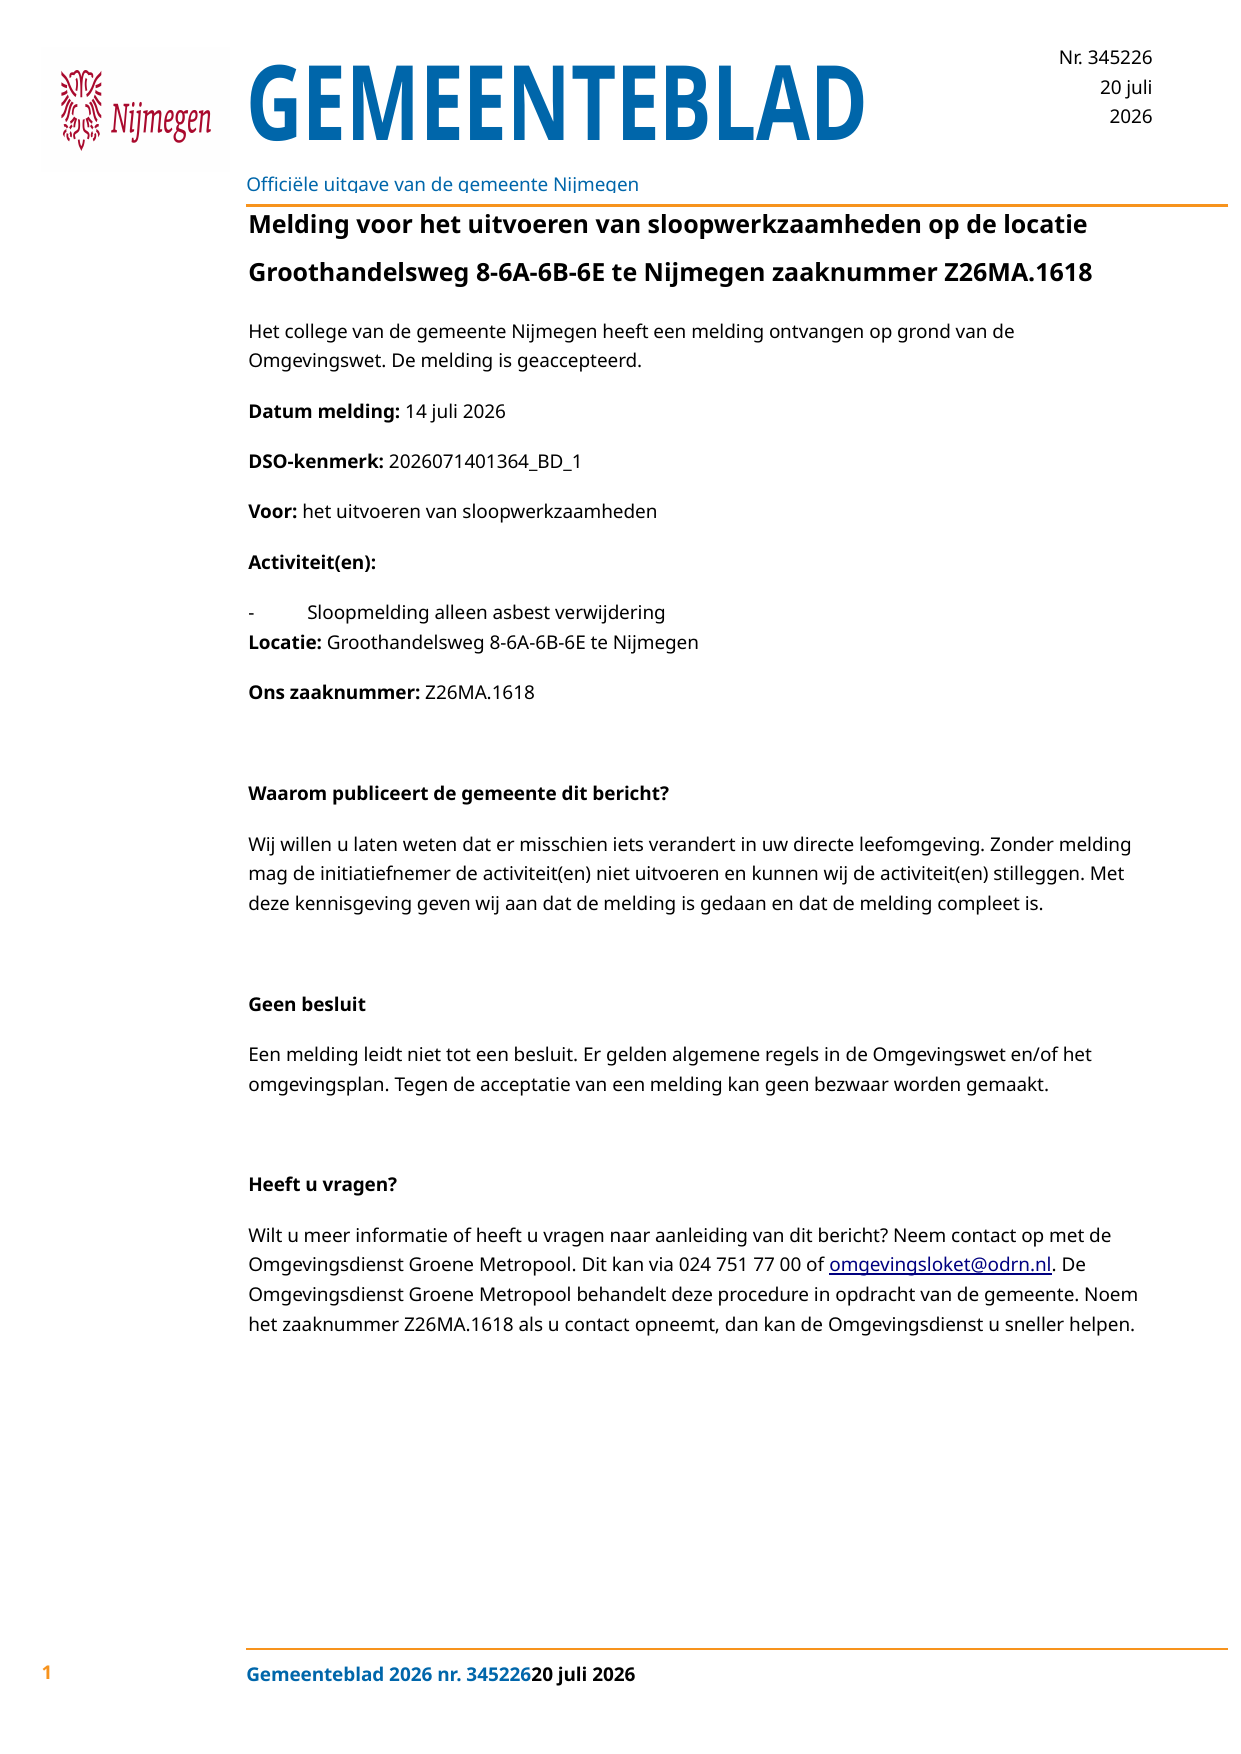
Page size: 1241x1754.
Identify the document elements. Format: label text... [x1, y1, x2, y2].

text Geen besluit [248, 991, 1152, 1017]
text Ons zaaknummer: Z26MA.1618 [248, 679, 1152, 705]
picture [41, 47, 231, 172]
text Waarom publiceert de gemeente dit bericht? [248, 780, 1152, 806]
text Locatie: Groothandelsweg 8-6A-6B-6E te Nijmegen [248, 629, 1152, 655]
text Een melding leidt niet tot een besluit. Er gelden algemene regels in de Omgevingswet en/of het omgevingsplan. Tegen de acceptatie van een melding kan geen bezwaar worden gemaakt. [248, 1041, 1152, 1097]
text Melding voor het uitvoeren van sloopwerkzaamheden op de locatie Groothandelsweg 8-6A-6B-6E te Nijmegen zaaknummer Z26MA.1618 [248, 207, 1152, 288]
text Datum melding: 14 juli 2026 [248, 398, 1152, 424]
text Wilt u meer informatie of heeft u vragen naar aanleiding van dit bericht? Neem contact op met de Omgevingsdienst Groene Metropool. Dit kan via 024 751 77 00 of omgevingsloket@odrn.nl. De Omgevingsdienst Groene Metropool behandelt deze procedure in opdracht van de gemeente. Noem het zaaknummer Z26MA.1618 als u contact opneemt, dan kan de Omgevingsdienst u sneller helpen. [248, 1222, 1152, 1337]
list Sloopmelding alleen asbest verwijdering [248, 599, 1152, 625]
text Wij willen u laten weten dat er misschien iets verandert in uw directe leefomgeving. Zonder melding mag de initiatiefnemer de activiteit(en) niet uitvoeren en kunnen wij de activiteit(en) stilleggen. Met deze kennisgeving geven wij aan dat de melding is gedaan en dat de melding compleet is. [248, 831, 1152, 916]
text Voor: het uitvoeren van sloopwerkzaamheden [248, 499, 1152, 524]
text Heeft u vragen? [248, 1172, 1152, 1197]
text Het college van de gemeente Nijmegen heeft een melding ontvangen op grond van de Omgevingswet. De melding is geaccepteerd. [248, 318, 1152, 373]
text DSO-kenmerk: 2026071401364_BD_1 [248, 448, 1152, 474]
text Activiteit(en): [248, 549, 1152, 575]
